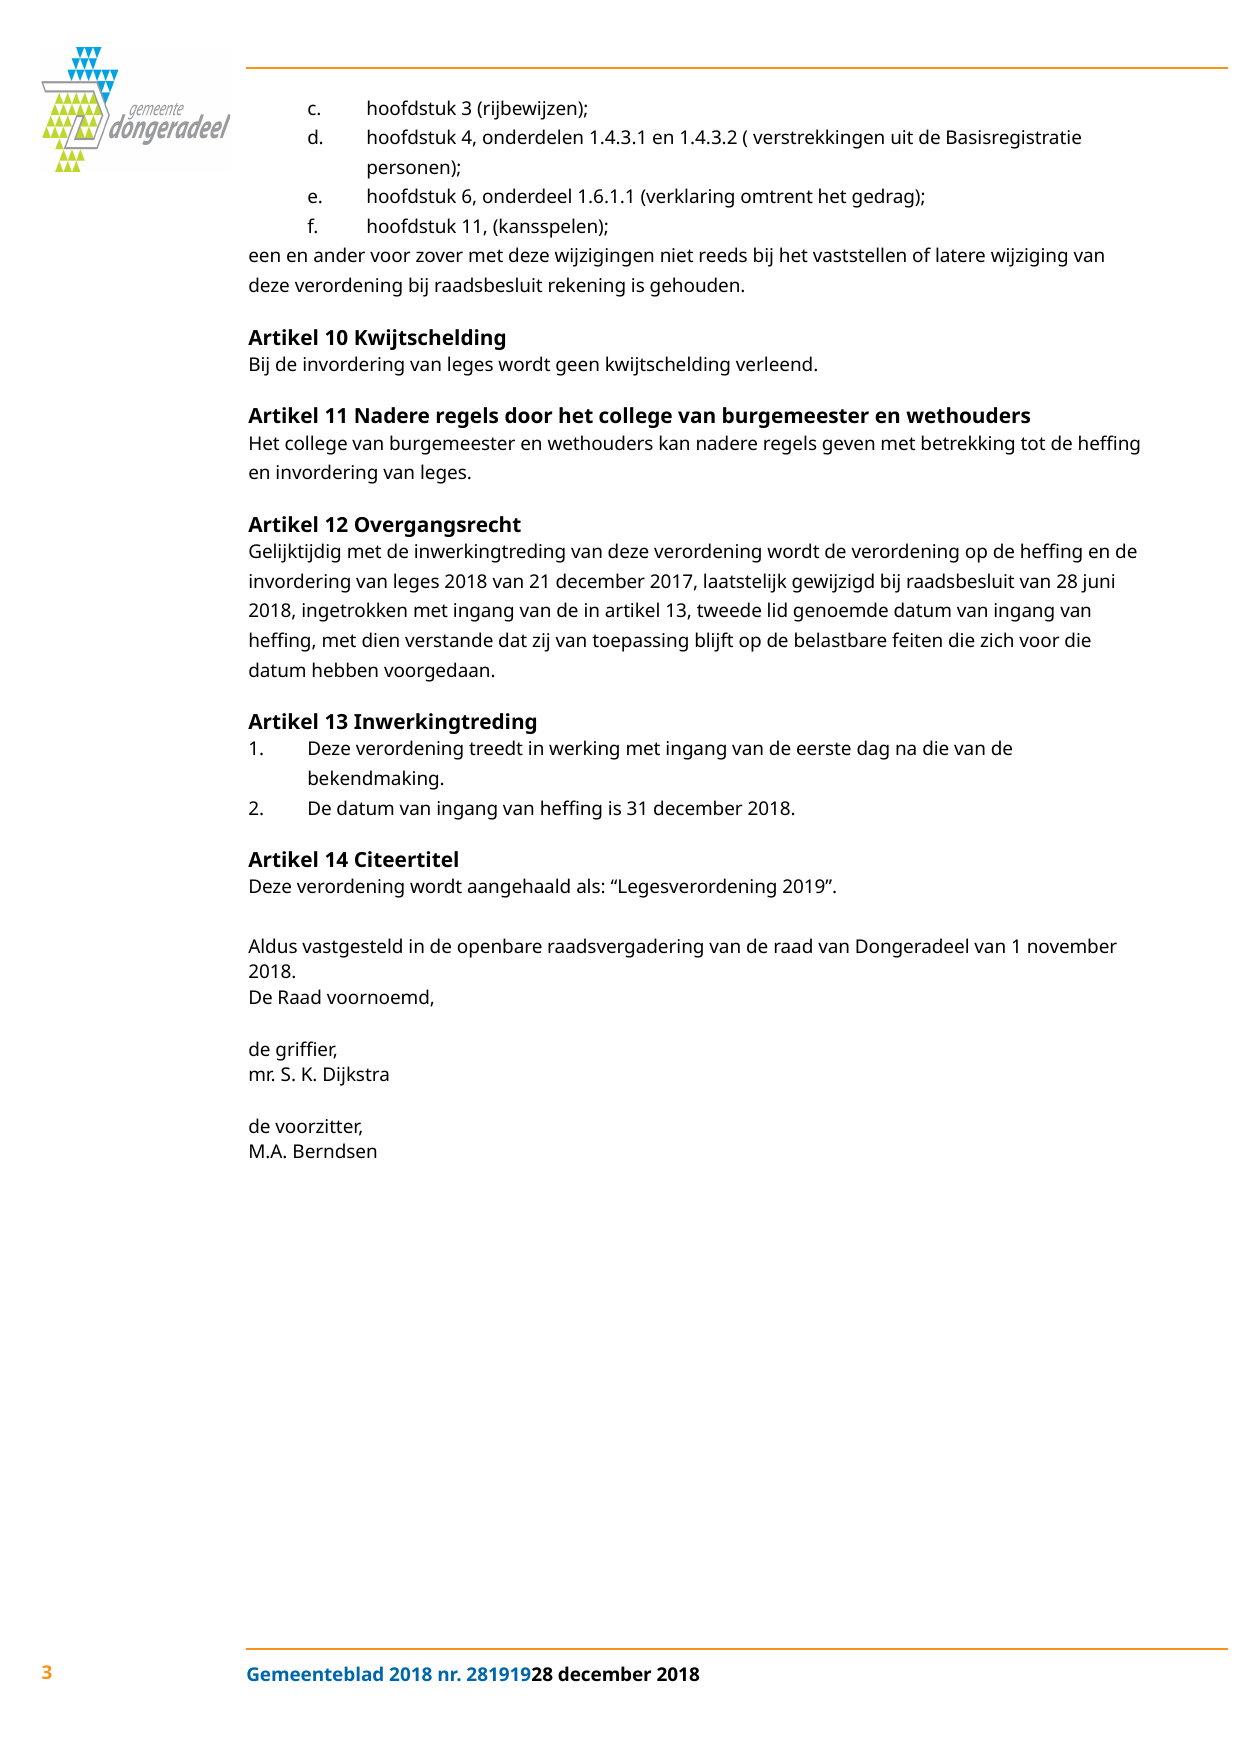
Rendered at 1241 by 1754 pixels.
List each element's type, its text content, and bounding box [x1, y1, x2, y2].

list hoofdstuk 3 (rijbewijzen); [307, 95, 1152, 121]
text Deze verordening wordt aangehaald als: “Legesverordening 2019”. [248, 874, 1152, 899]
text Artikel 13 Inwerkingtreding [248, 707, 1152, 736]
list hoofdstuk 6, onderdeel 1.6.1.1 (verklaring omtrent het gedrag); [307, 183, 1152, 209]
text de voorzitter, [248, 1113, 1152, 1139]
list Deze verordening treedt in werking met ingang van de eerste dag na die van de bekendmaking. [248, 736, 1152, 791]
picture [107, 73, 113, 80]
text Gelijktijdig met de inwerkingtreding van deze verordening wordt de verordening op de heffing en de invordering van leges 2018 van 21 december 2017, laatstelijk gewijzigd bij raadsbesluit van 28 juni 2018, ingetrokken met ingang van de in artikel 13, tweede lid genoemde datum van ingang van heffing, met dien verstande dat zij van toepassing blijft op de belastbare feiten die zich voor die datum hebben voorgedaan. [248, 538, 1152, 682]
picture [41, 47, 231, 172]
text een en ander voor zover met deze wijzigingen niet reeds bij het vaststellen of latere wijziging van deze verordening bij raadsbesluit rekening is gehouden. [248, 243, 1152, 298]
text Artikel 12 Overgangsrecht [248, 510, 1152, 538]
text M.A. Berndsen [248, 1139, 1152, 1164]
picture [99, 72, 104, 80]
list hoofdstuk 11, (kansspelen); [307, 213, 1152, 239]
text mr. S. K. Dijkstra [248, 1061, 1152, 1087]
text Bij de invordering van leges wordt geen kwijtschelding verleend. [248, 351, 1152, 377]
list hoofdstuk 4, onderdelen 1.4.3.1 en 1.4.3.2 ( verstrekkingen uit de Basisregistratie personen); [307, 124, 1152, 180]
text Artikel 10 Kwijtschelding [248, 323, 1152, 351]
text Aldus vastgesteld in de openbare raadsvergadering van de raad van Dongeradeel van 1 november 2018. [248, 933, 1152, 984]
text De Raad voornoemd, [248, 984, 1152, 1010]
text Artikel 11 Nadere regels door het college van burgemeester en wethouders [248, 402, 1152, 430]
text Artikel 14 Citeertitel [248, 845, 1152, 874]
text de griffier, [248, 1036, 1152, 1061]
text Het college van burgemeester en wethouders kan nadere regels geven met betrekking tot de heffing en invordering van leges. [248, 430, 1152, 485]
list De datum van ingang van heffing is 31 december 2018. [248, 795, 1152, 821]
